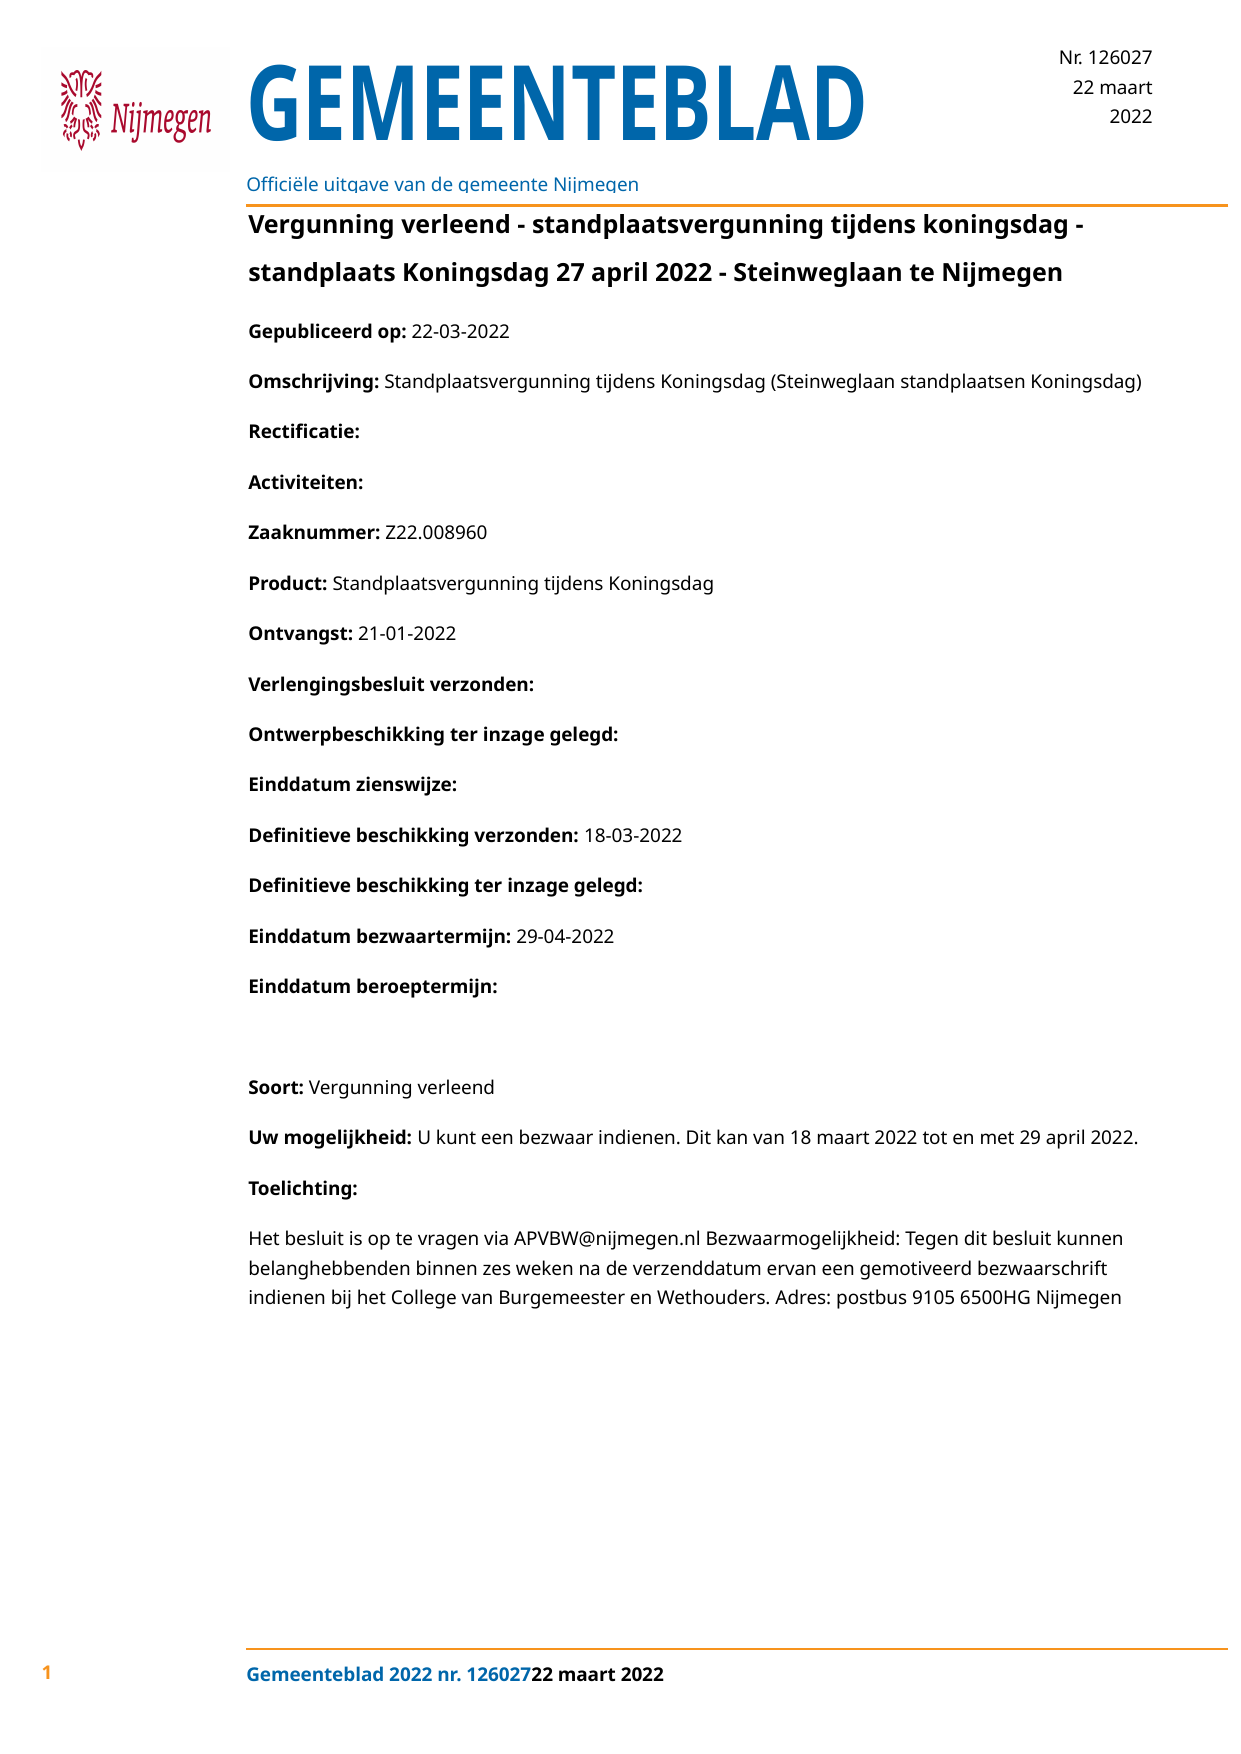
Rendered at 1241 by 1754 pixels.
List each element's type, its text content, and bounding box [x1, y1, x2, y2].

text Activiteiten: [248, 469, 1152, 495]
picture [41, 47, 231, 172]
text Het besluit is op te vragen via APVBW@nijmegen.nl Bezwaarmogelijkheid: Tegen dit besluit kunnen belanghebbenden binnen zes weken na de verzenddatum ervan een gemotiveerd bezwaarschrift indienen bij het College van Burgemeester en Wethouders. Adres: postbus 9105 6500HG Nijmegen [248, 1225, 1152, 1310]
text Uw mogelijkheid: U kunt een bezwaar indienen. Dit kan van 18 maart 2022 tot en met 29 april 2022. [248, 1124, 1152, 1150]
text Zaaknummer: Z22.008960 [248, 519, 1152, 545]
text Rectificatie: [248, 419, 1152, 444]
text Vergunning verleend - standplaatsvergunning tijdens koningsdag - standplaats Koningsdag 27 april 2022 - Steinweglaan te Nijmegen [248, 207, 1152, 288]
text Gepubliceerd op: 22-03-2022 [248, 318, 1152, 344]
text Product: Standplaatsvergunning tijdens Koningsdag [248, 570, 1152, 596]
text Einddatum beroeptermijn: [248, 973, 1152, 999]
text Ontvangst: 21-01-2022 [248, 620, 1152, 646]
text Einddatum bezwaartermijn: 29-04-2022 [248, 923, 1152, 949]
text Definitieve beschikking verzonden: 18-03-2022 [248, 822, 1152, 848]
text Toelichting: [248, 1175, 1152, 1201]
text Omschrijving: Standplaatsvergunning tijdens Koningsdag (Steinweglaan standplaatsen Koningsdag) [248, 368, 1152, 394]
text Ontwerpbeschikking ter inzage gelegd: [248, 721, 1152, 747]
text Definitieve beschikking ter inzage gelegd: [248, 872, 1152, 898]
text Einddatum zienswijze: [248, 772, 1152, 797]
text Verlengingsbesluit verzonden: [248, 671, 1152, 697]
text Soort: Vergunning verleend [248, 1074, 1152, 1100]
